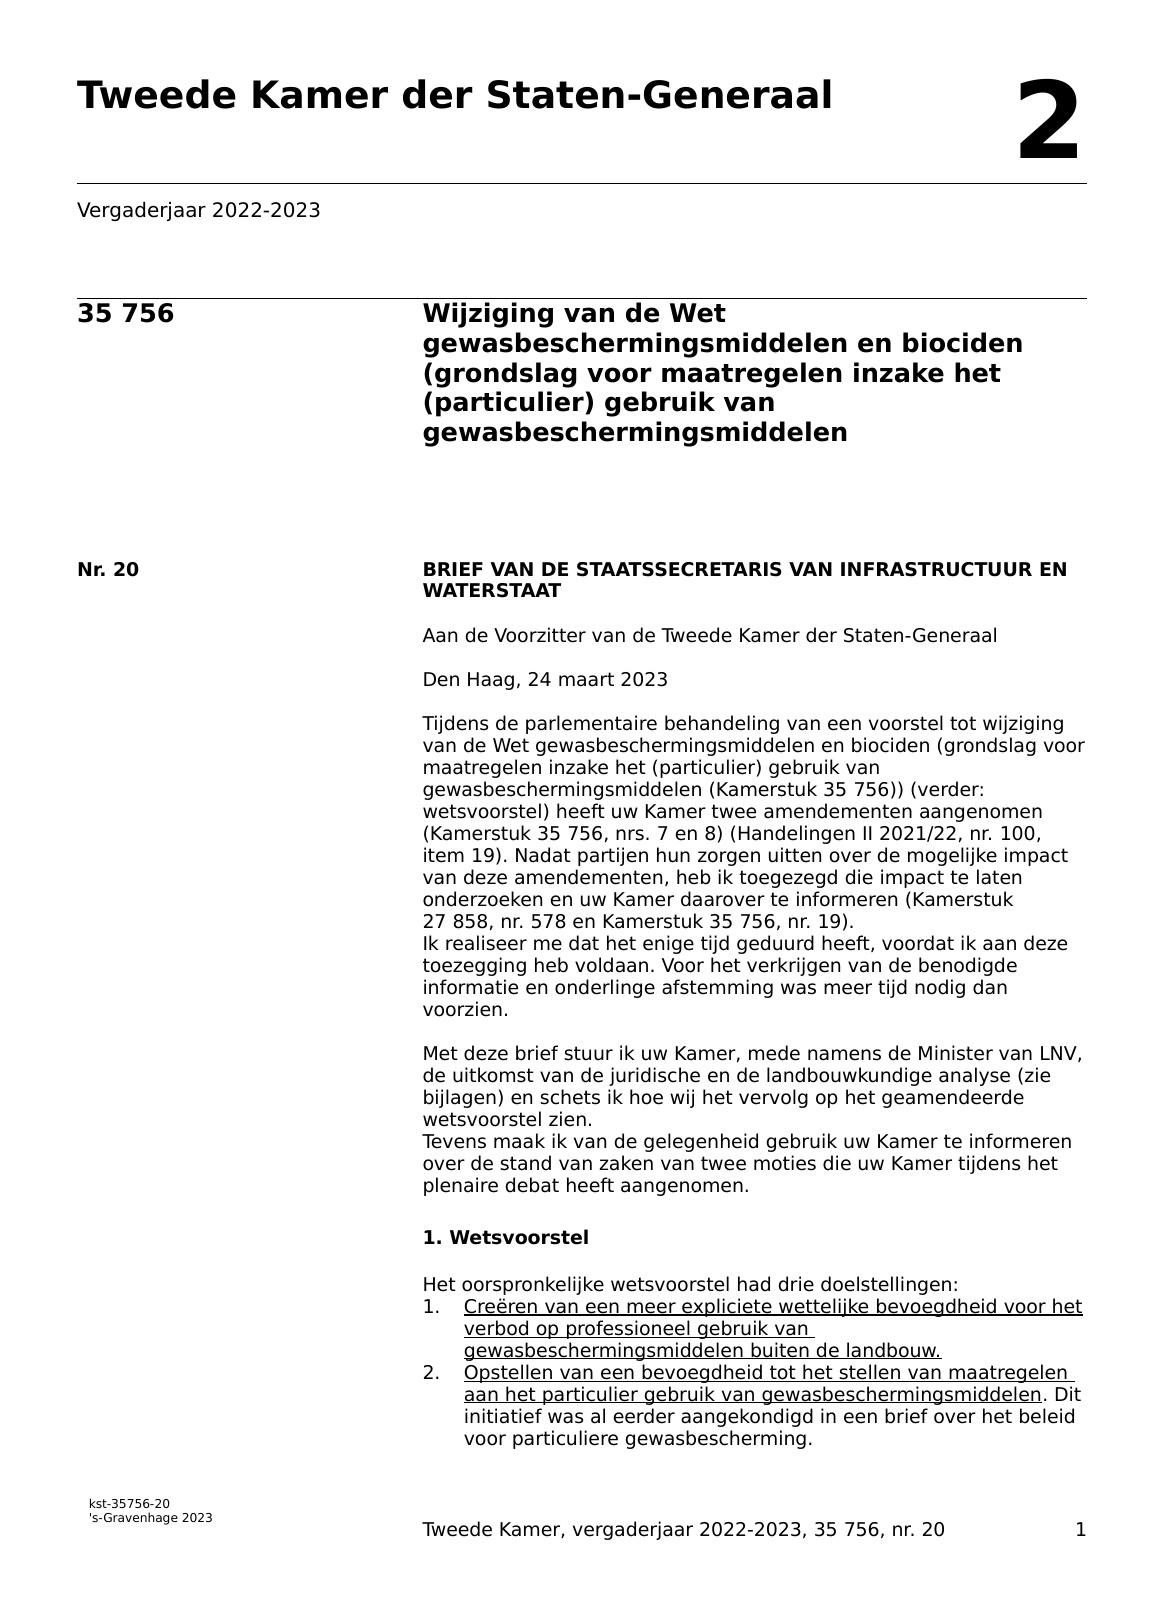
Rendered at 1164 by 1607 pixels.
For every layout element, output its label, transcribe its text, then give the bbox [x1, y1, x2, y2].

subtitle 35 756 Wijziging van de Wet gewasbeschermingsmiddelen en biociden (grondslag voor maatregelen inzake het (particulier) gebruik van gewasbeschermingsmiddelen [77, 299, 1087, 447]
subtitle 1. Wetsvoorstel [422, 1227, 1087, 1249]
text Ik realiseer me dat het enige tijd geduurd heeft, voordat ik aan deze toezegging heb voldaan. Voor het verkrijgen van de benodigde informatie en onderlinge afstemming was meer tijd nodig dan voorzien. [422, 933, 1087, 1021]
text 2. Opstellen van een bevoegdheid tot het stellen van maatregelen aan het particulier gebruik van gewasbeschermingsmiddelen. Dit initiatief was al eerder aangekondigd in een brief over het beleid voor particuliere gewasbescherming. [422, 1362, 1087, 1449]
text 's-Gravenhage 2023 [88, 1511, 323, 1525]
text Met deze brief stuur ik uw Kamer, mede namens de Minister van LNV, de uitkomst van de juridische en de landbouwkundige analyse (zie bijlagen) en schets ik hoe wij het vervolg op het geamendeerde wetsvoorstel zien. [422, 1043, 1087, 1131]
subtitle Nr. 20 BRIEF VAN DE STAATSSECRETARIS VAN INFRASTRUCTUUR EN WATERSTAAT [77, 558, 1087, 602]
table_header 2 [886, 59, 1087, 183]
text Tevens maak ik van de gelegenheid gebruik uw Kamer te informeren over de stand van zaken van twee moties die uw Kamer tijdens het plenaire debat heeft aangenomen. [422, 1131, 1087, 1197]
text Het oorspronkelijke wetsvoorstel had drie doelstellingen: [422, 1274, 1087, 1296]
text kst-35756-20 [88, 1497, 323, 1511]
table_header Tweede Kamer der Staten-Generaal [77, 59, 886, 183]
table_cell Vergaderjaar 2022-2023 [77, 184, 1087, 298]
text Den Haag, 24 maart 2023 [422, 669, 1087, 691]
text Tijdens de parlementaire behandeling van een voorstel tot wijziging van de Wet gewasbeschermingsmiddelen en biociden (grondslag voor maatregelen inzake het (particulier) gebruik van gewasbeschermingsmiddelen (Kamerstuk 35 756)) (verder: wetsvoorstel) heeft uw Kamer twee amendementen aangenomen (Kamerstuk 35 756, nrs. 7 en 8) (Handelingen II 2021/22, nr. 100, item 19). Nadat partijen hun zorgen uitten over de mogelijke impact van deze amendementen, heb ik toegezegd die impact te laten onderzoeken en uw Kamer daarover te informeren (Kamerstuk 27 858, nr. 578 en Kamerstuk 35 756, nr. 19). [422, 713, 1087, 933]
text 1. Creëren van een meer expliciete wettelijke bevoegdheid voor het verbod op professioneel gebruik van gewasbeschermingsmiddelen buiten de landbouw. [422, 1296, 1087, 1362]
text Aan de Voorzitter van de Tweede Kamer der Staten-Generaal [422, 624, 1087, 647]
